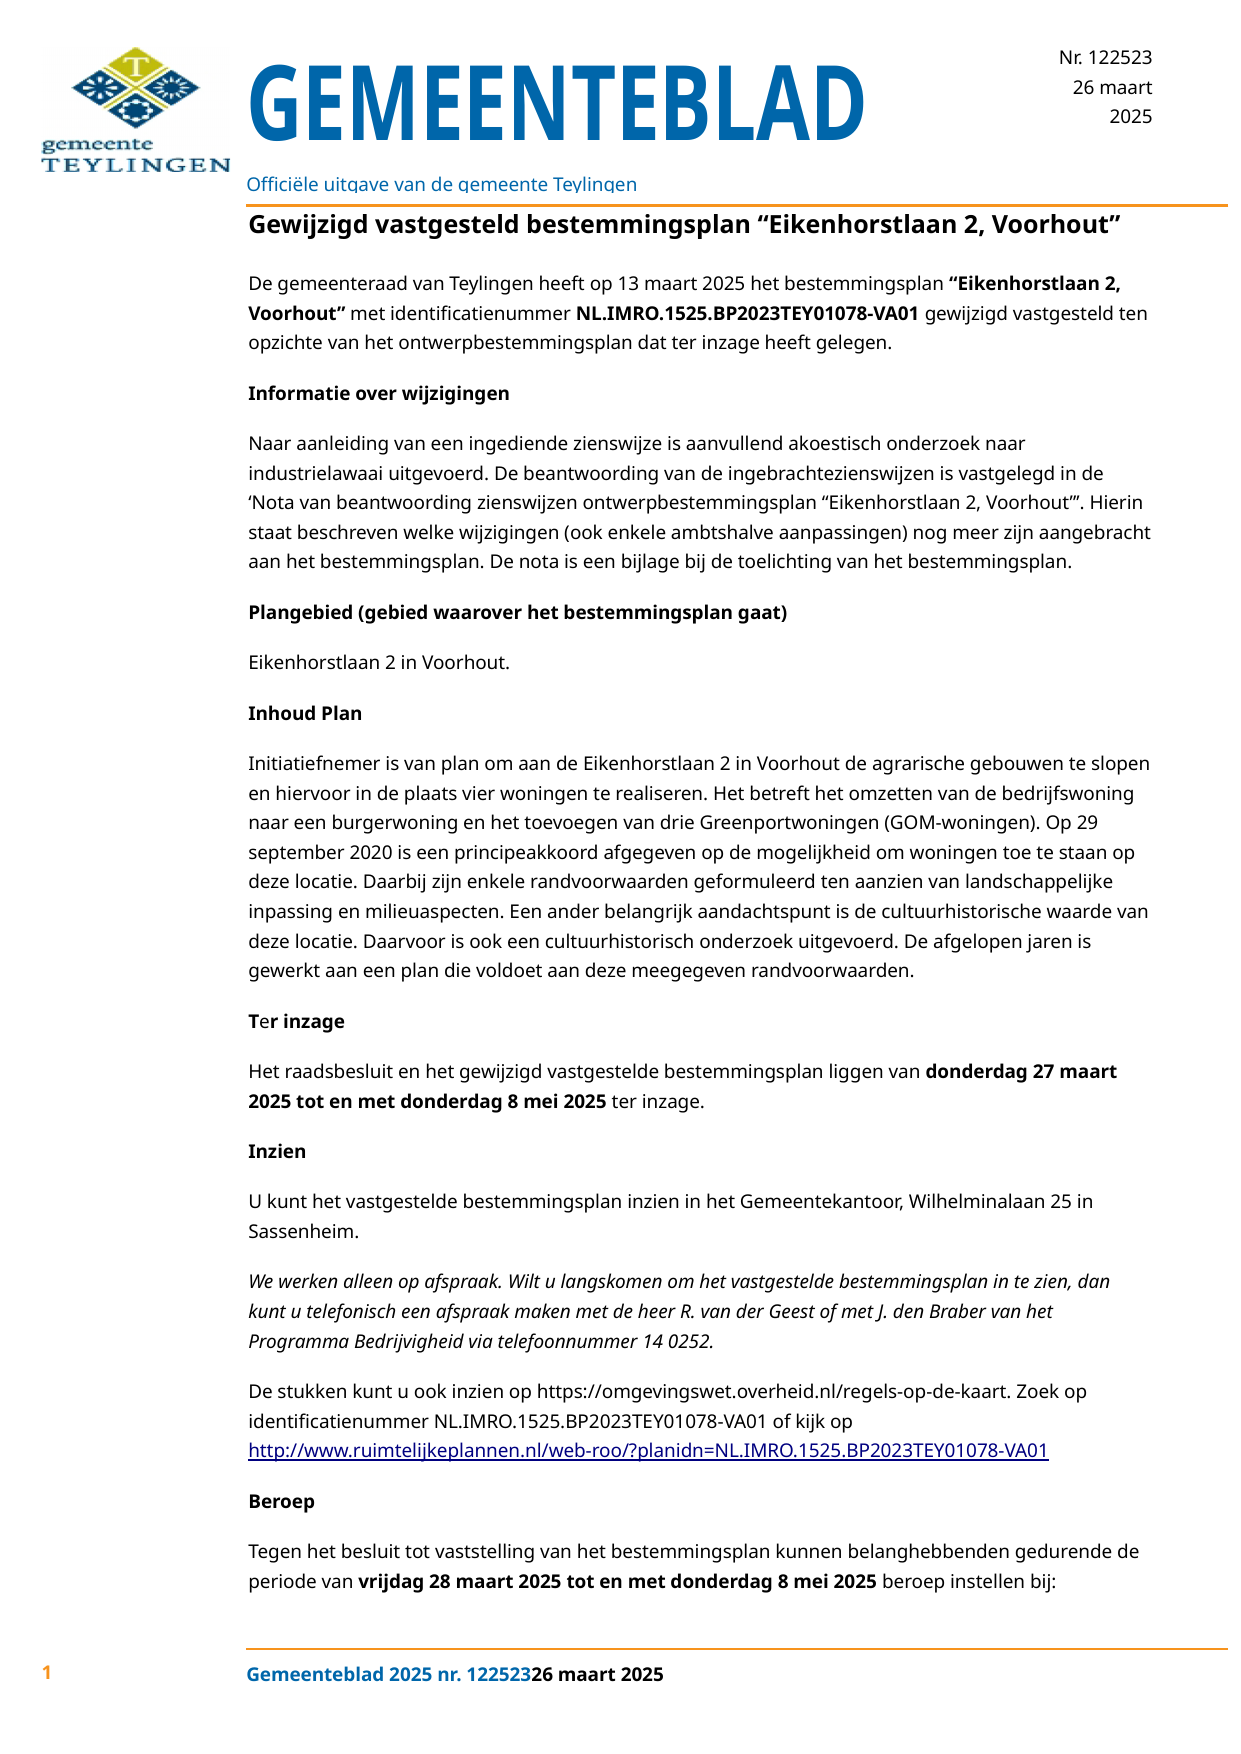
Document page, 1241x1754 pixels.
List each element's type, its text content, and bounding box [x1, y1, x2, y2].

text Gewijzigd vastgesteld bestemmingsplan “Eikenhorstlaan 2, Voorhout” [248, 207, 1152, 241]
text De gemeenteraad van Teylingen heeft op 13 maart 2025 het bestemmingsplan “Eikenhorstlaan 2, Voorhout” met identificatienummer NL.IMRO.1525.BP2023TEY01078-VA01 gewijzigd vastgesteld ten opzichte van het ontwerpbestemmingsplan dat ter inzage heeft gelegen. [248, 270, 1152, 355]
picture [41, 47, 231, 172]
text Plangebied (gebied waarover het bestemmingsplan gaat) [248, 599, 1152, 625]
text Ter inzage [248, 1008, 1152, 1033]
text Tegen het besluit tot vaststelling van het bestemmingsplan kunnen belanghebbenden gedurende de periode van vrijdag 28 maart 2025 tot en met donderdag 8 mei 2025 beroep instellen bij: [248, 1538, 1152, 1593]
text De stukken kunt u ook inzien op https://omgevingswet.overheid.nl/regels-op-de-kaart. Zoek op identificatienummer NL.IMRO.1525.BP2023TEY01078-VA01 of kijk op http://www.ruimtelijkeplannen.nl/web-roo/?planidn=NL.IMRO.1525.BP2023TEY01078-VA01 [248, 1378, 1152, 1463]
text Initiatiefnemer is van plan om aan de Eikenhorstlaan 2 in Voorhout de agrarische gebouwen te slopen en hiervoor in de plaats vier woningen te realiseren. Het betreft het omzetten van de bedrijfswoning naar een burgerwoning en het toevoegen van drie Greenportwoningen (GOM-woningen). Op 29 september 2020 is een principeakkoord afgegeven op de mogelijkheid om woningen toe te staan op deze locatie. Daarbij zijn enkele randvoorwaarden geformuleerd ten aanzien van landschappelijke inpassing en milieuaspecten. Een ander belangrijk aandachtspunt is de cultuurhistorische waarde van deze locatie. Daarvoor is ook een cultuurhistorisch onderzoek uitgevoerd. De afgelopen jaren is gewerkt aan een plan die voldoet aan deze meegegeven randvoorwaarden. [248, 750, 1152, 983]
text Eikenhorstlaan 2 in Voorhout. [248, 649, 1152, 675]
text U kunt het vastgestelde bestemmingsplan inzien in het Gemeentekantoor, Wilhelminalaan 25 in Sassenheim. [248, 1189, 1152, 1244]
text Naar aanleiding van een ingediende zienswijze is aanvullend akoestisch onderzoek naar industrielawaai uitgevoerd. De beantwoording van de ingebrachtezienswijzen is vastgelegd in de ‘Nota van beantwoording zienswijzen ontwerpbestemmingsplan “Eikenhorstlaan 2, Voorhout”’. Hierin staat beschreven welke wijzigingen (ook enkele ambtshalve aanpassingen) nog meer zijn aangebracht aan het bestemmingsplan. De nota is een bijlage bij de toelichting van het bestemmingsplan. [248, 430, 1152, 574]
text Inzien [248, 1138, 1152, 1164]
text Het raadsbesluit en het gewijzigd vastgestelde bestemmingsplan liggen van donderdag 27 maart 2025 tot en met donderdag 8 mei 2025 ter inzage. [248, 1058, 1152, 1113]
text Informatie over wijzigingen [248, 380, 1152, 406]
text Inhoud Plan [248, 700, 1152, 726]
text We werken alleen op afspraak. Wilt u langskomen om het vastgestelde bestemmingsplan in te zien, dan kunt u telefonisch een afspraak maken met de heer R. van der Geest of met J. den Braber van het Programma Bedrijvigheid via telefoonnummer 14 0252. [248, 1269, 1152, 1353]
text Beroep [248, 1488, 1152, 1513]
